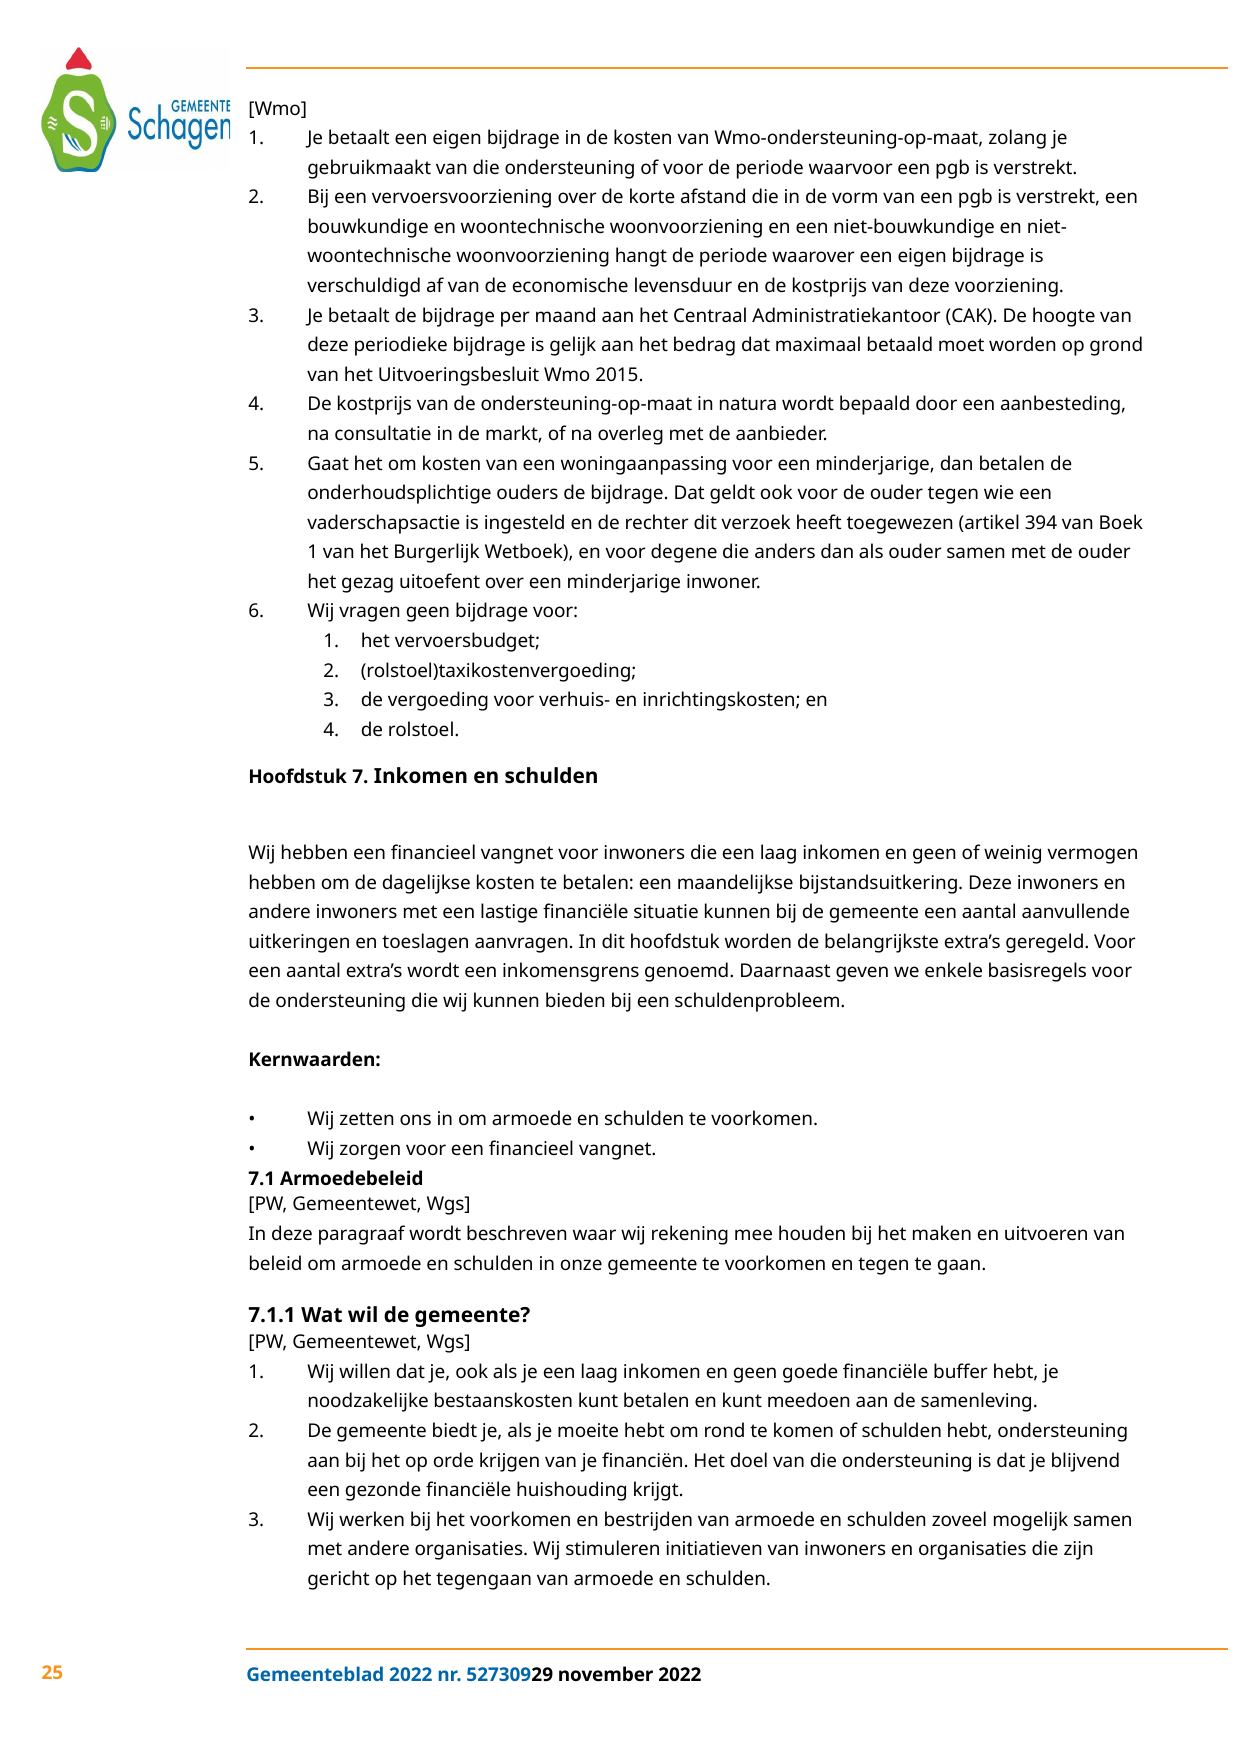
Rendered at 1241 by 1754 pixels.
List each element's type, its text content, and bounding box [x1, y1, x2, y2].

list De kostprijs van de ondersteuning-op-maat in natura wordt bepaald door een aanbesteding, na consultatie in de markt, of na overleg met de aanbieder. [248, 391, 1152, 446]
list Gaat het om kosten van een woningaanpassing voor een minderjarige, dan betalen de onderhoudsplichtige ouders de bijdrage. Dat geldt ook voor de ouder tegen wie een vaderschapsactie is ingesteld en de rechter dit verzoek heeft toegewezen (artikel 394 van Boek 1 van het Burgerlijk Wetboek), en voor degene die anders dan als ouder samen met de ouder het gezag uitoefent over een minderjarige inwoner. [248, 450, 1152, 594]
list Wij zetten ons in om armoede en schulden te voorkomen. [248, 1106, 1152, 1131]
list Wij vragen geen bijdrage voor: [248, 598, 1152, 623]
list De gemeente biedt je, als je moeite hebt om rond te komen of schulden hebt, ondersteuning aan bij het op orde krijgen van je financiën. Het doel van die ondersteuning is dat je blijvend een gezonde financiële huishouding krijgt. [248, 1417, 1152, 1502]
list het vervoersbudget; [323, 627, 1152, 653]
list Je betaalt een eigen bijdrage in de kosten van Wmo-ondersteuning-op-maat, zolang je gebruikmaakt van die ondersteuning of voor de periode waarvoor een pgb is verstrekt. [248, 124, 1152, 180]
list (rolstoel)taxikostenvergoeding; [323, 657, 1152, 683]
text [Wmo] [248, 95, 1152, 121]
text Hoofdstuk 7. Inkomen en schulden [248, 762, 1152, 790]
list Wij zorgen voor een financieel vangnet. [248, 1135, 1152, 1161]
text Kernwaarden: [248, 1046, 1152, 1072]
picture [41, 47, 231, 172]
list de rolstoel. [323, 716, 1152, 742]
list Wij werken bij het voorkomen en bestrijden van armoede en schulden zoveel mogelijk samen met andere organisaties. Wij stimuleren initiatieven van inwoners en organisaties die zijn gericht op het tegengaan van armoede en schulden. [248, 1506, 1152, 1591]
text [PW, Gemeentewet, Wgs] [248, 1191, 1152, 1216]
text Wij hebben een financieel vangnet voor inwoners die een laag inkomen en geen of weinig vermogen hebben om de dagelijkse kosten te betalen: een maandelijkse bijstandsuitkering. Deze inwoners en andere inwoners met een lastige financiële situatie kunnen bij de gemeente een aantal aanvullende uitkeringen en toeslagen aanvragen. In dit hoofdstuk worden de belangrijkste extra’s geregeld. Voor een aantal extra’s wordt een inkomensgrens genoemd. Daarnaast geven we enkele basisregels voor de ondersteuning die wij kunnen bieden bij een schuldenprobleem. [248, 839, 1152, 1013]
list Wij willen dat je, ook als je een laag inkomen en geen goede financiële buffer hebt, je noodzakelijke bestaanskosten kunt betalen en kunt meedoen aan de samenleving. [248, 1358, 1152, 1413]
text In deze paragraaf wordt beschreven waar wij rekening mee houden bij het maken en uitvoeren van beleid om armoede en schulden in onze gemeente te voorkomen en tegen te gaan. [248, 1220, 1152, 1275]
list Je betaalt de bijdrage per maand aan het Centraal Administratiekantoor (CAK). De hoogte van deze periodieke bijdrage is gelijk aan het bedrag dat maximaal betaald moet worden op grond van het Uitvoeringsbesluit Wmo 2015. [248, 302, 1152, 387]
text [PW, Gemeentewet, Wgs] [248, 1328, 1152, 1354]
text 7.1.1 Wat wil de gemeente? [248, 1300, 1152, 1328]
list de vergoeding voor verhuis- en inrichtingskosten; en [323, 686, 1152, 712]
list Bij een vervoersvoorziening over de korte afstand die in de vorm van een pgb is verstrekt, een bouwkundige en woontechnische woonvoorziening en een niet-bouwkundige en niet-woontechnische woonvoorziening hangt de periode waarover een eigen bijdrage is verschuldigd af van de economische levensduur en de kostprijs van deze voorziening. [248, 183, 1152, 298]
text 7.1 Armoedebeleid [248, 1165, 1152, 1191]
